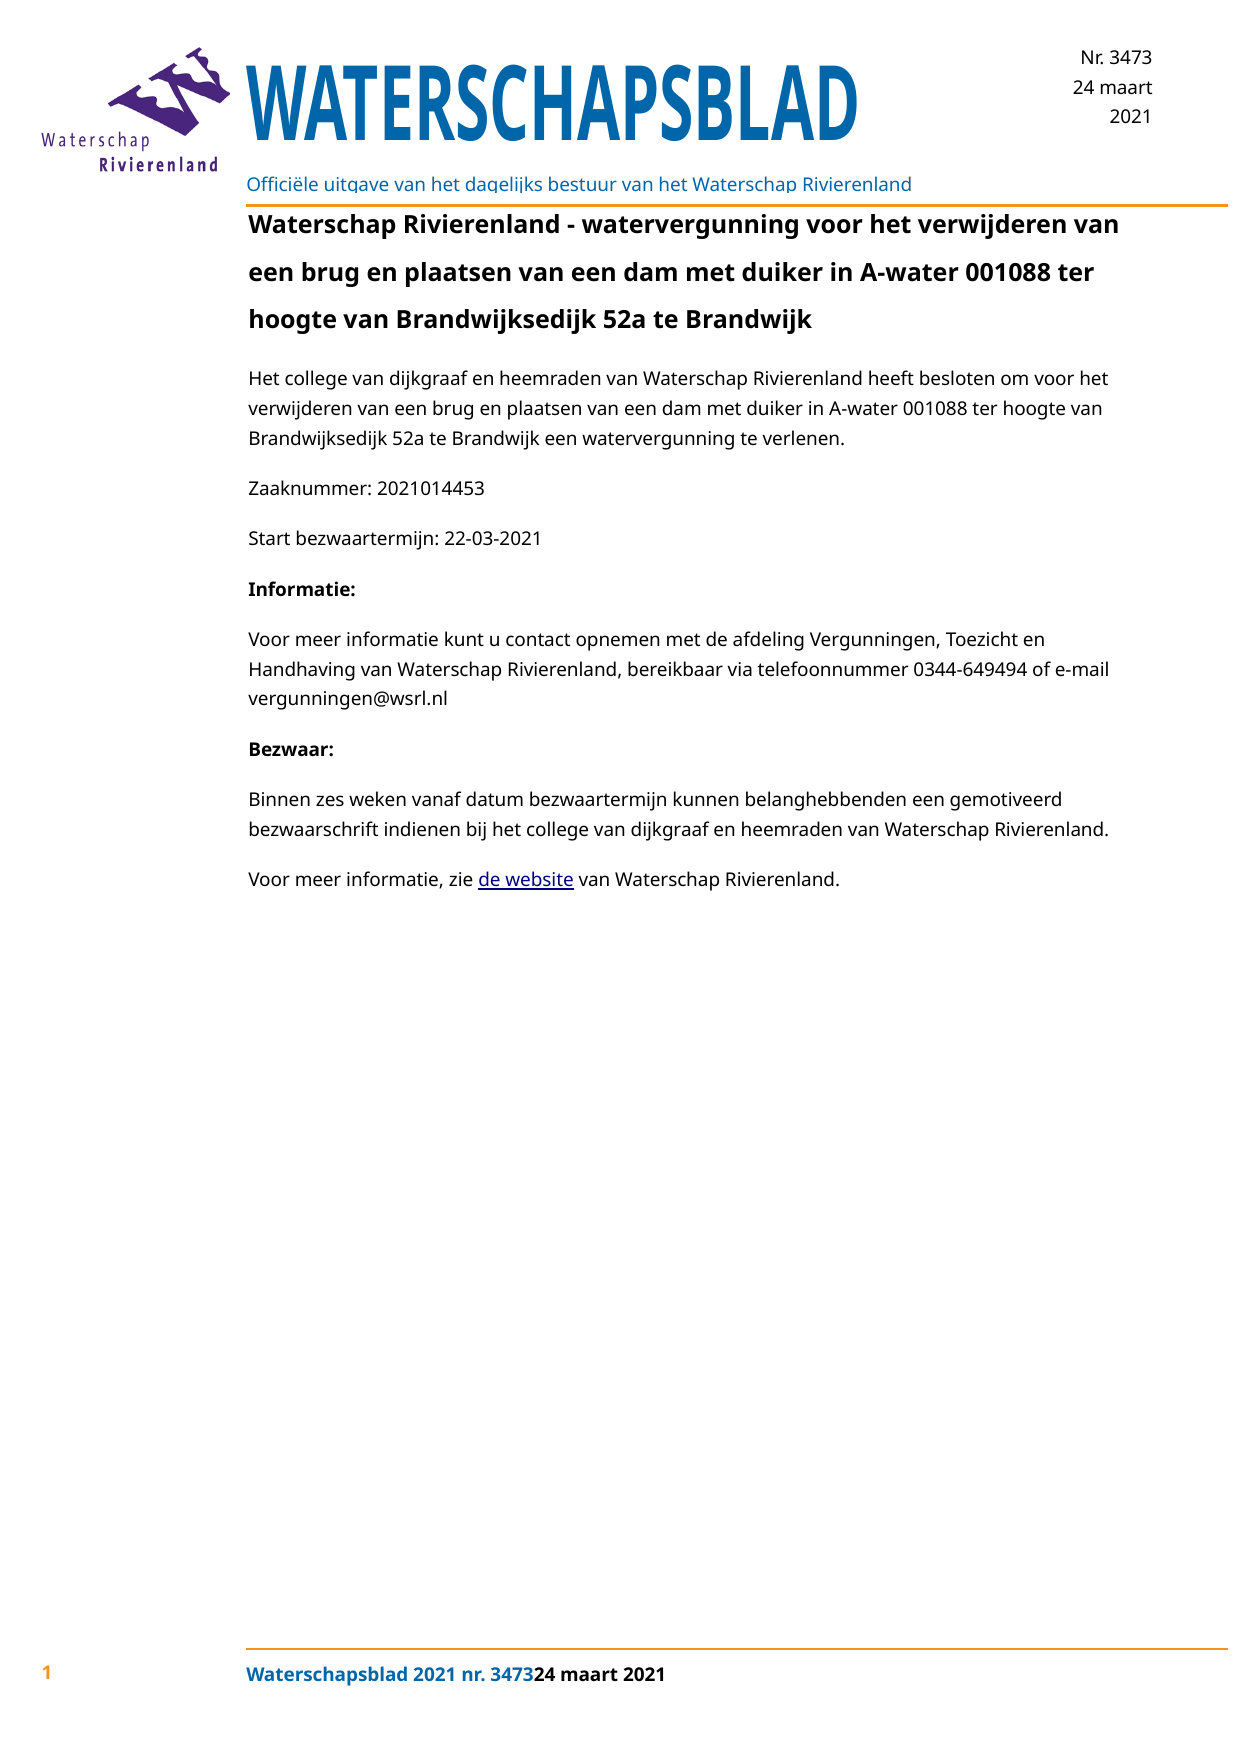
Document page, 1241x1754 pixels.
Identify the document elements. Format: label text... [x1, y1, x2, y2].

text Voor meer informatie, zie de website van Waterschap Rivierenland. [248, 866, 1152, 892]
text Waterschap Rivierenland - watervergunning voor het verwijderen van een brug en plaatsen van een dam met duiker in A-water 001088 ter hoogte van Brandwijksedijk 52a te Brandwijk [248, 207, 1152, 336]
text Informatie: [248, 576, 1152, 602]
text Start bezwaartermijn: 22-03-2021 [248, 526, 1152, 551]
text Voor meer informatie kunt u contact opnemen met de afdeling Vergunningen, Toezicht en Handhaving van Waterschap Rivierenland, bereikbaar via telefoonnummer 0344-649494 of e-mail vergunningen@wsrl.nl [248, 626, 1152, 711]
text Het college van dijkgraaf en heemraden van Waterschap Rivierenland heeft besloten om voor het verwijderen van een brug en plaatsen van een dam met duiker in A-water 001088 ter hoogte van Brandwijksedijk 52a te Brandwijk een watervergunning te verlenen. [248, 366, 1152, 450]
text Bezwaar: [248, 736, 1152, 762]
text Zaaknummer: 2021014453 [248, 475, 1152, 501]
text Binnen zes weken vanaf datum bezwaartermijn kunnen belanghebbenden een gemotiveerd bezwaarschrift indienen bij het college van dijkgraaf en heemraden van Waterschap Rivierenland. [248, 786, 1152, 842]
picture [41, 47, 231, 172]
